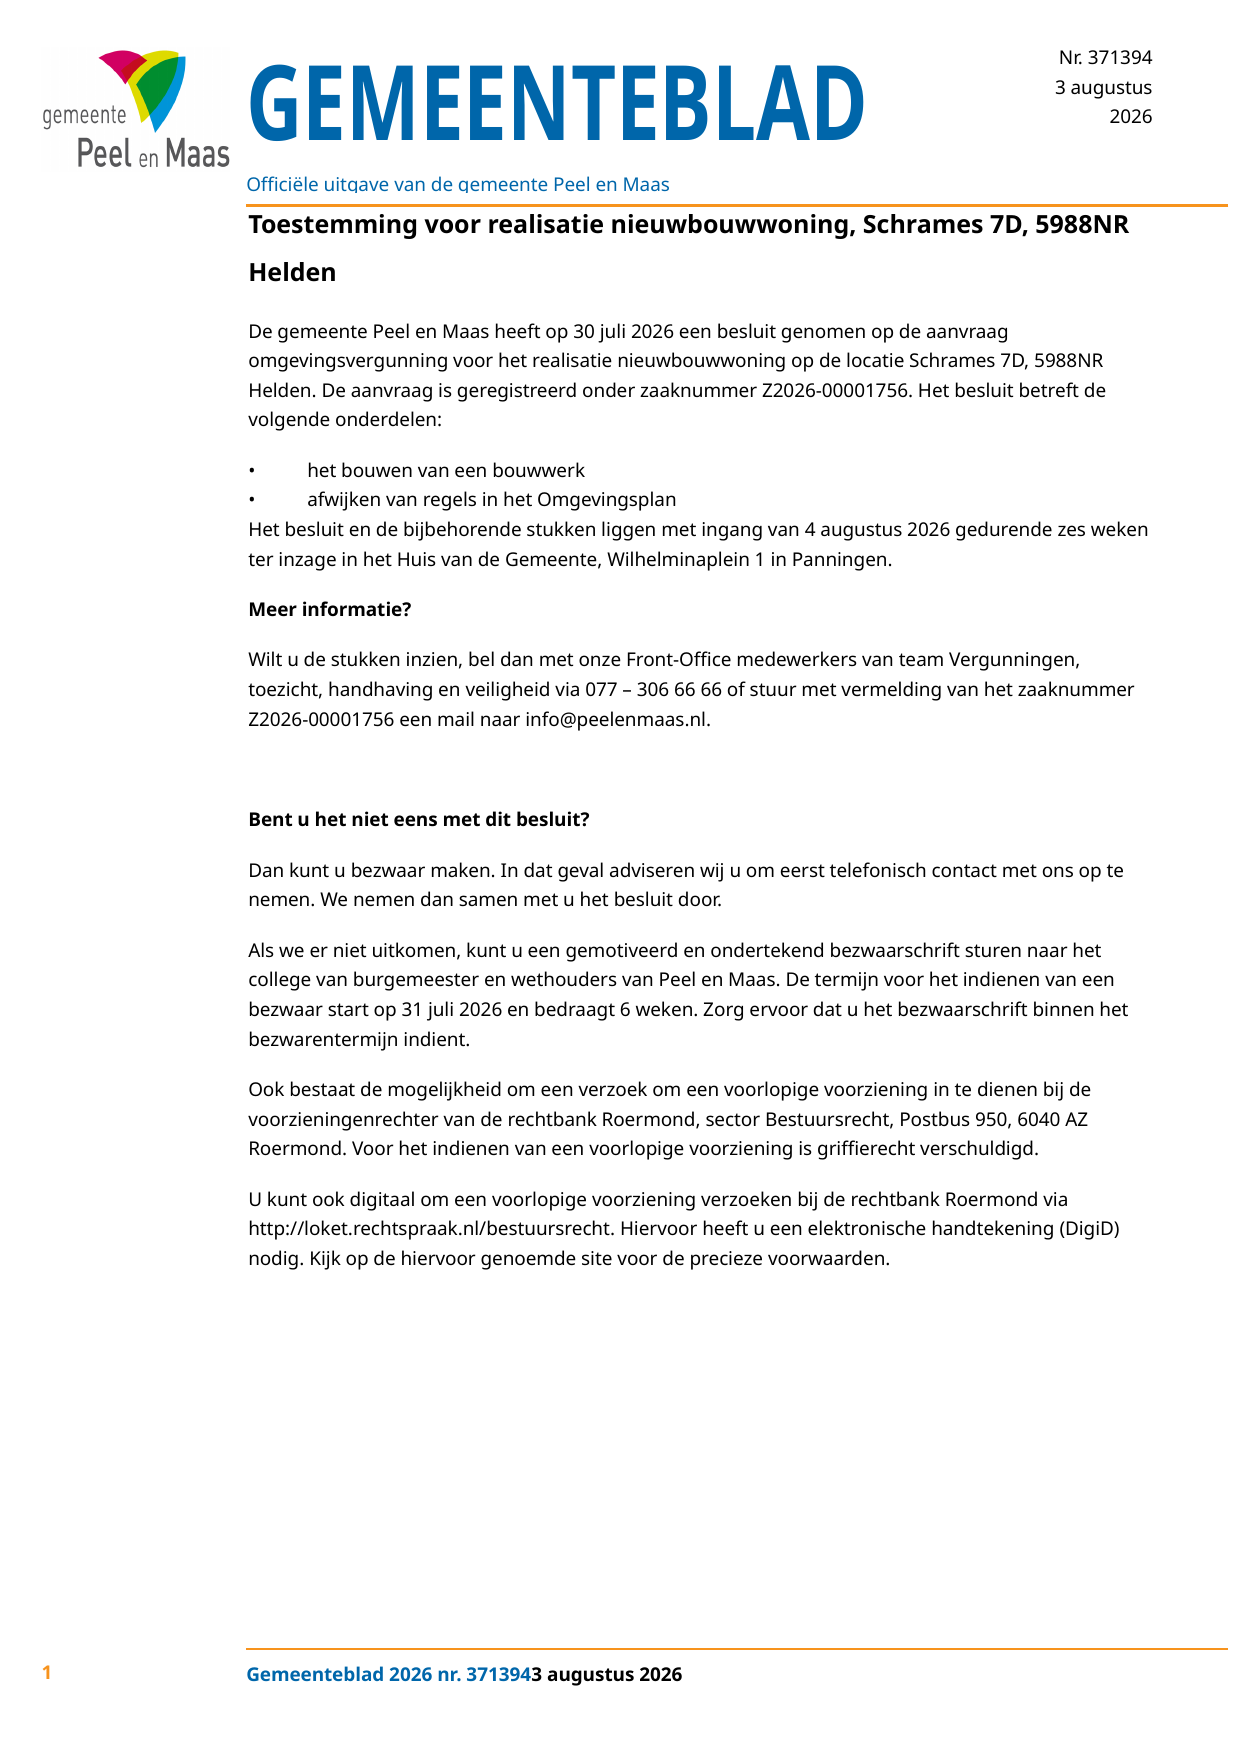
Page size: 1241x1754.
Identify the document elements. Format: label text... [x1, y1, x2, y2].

text Meer informatie? [248, 596, 1152, 622]
text Bent u het niet eens met dit besluit? [248, 807, 1152, 832]
text Dan kunt u bezwaar maken. In dat geval adviseren wij u om eerst telefonisch contact met ons op te nemen. We nemen dan samen met u het besluit door. [248, 857, 1152, 912]
picture [41, 47, 231, 172]
text U kunt ook digitaal om een voorlopige voorziening verzoeken bij de rechtbank Roermond via http://loket.rechtspraak.nl/bestuursrecht. Hiervoor heeft u een elektronische handtekening (DigiD) nodig. Kijk op de hiervoor genoemde site voor de precieze voorwaarden. [248, 1186, 1152, 1271]
text Wilt u de stukken inzien, bel dan met onze Front-Office medewerkers van team Vergunningen, toezicht, handhaving en veiligheid via 077 – 306 66 66 of stuur met vermelding van het zaaknummer Z2026-00001756 een mail naar info@peelenmaas.nl. [248, 647, 1152, 732]
text Het besluit en de bijbehorende stukken liggen met ingang van 4 augustus 2026 gedurende zes weken ter inzage in het Huis van de Gemeente, Wilhelminaplein 1 in Panningen. [248, 516, 1152, 572]
text De gemeente Peel en Maas heeft op 30 juli 2026 een besluit genomen op de aanvraag omgevingsvergunning voor het realisatie nieuwbouwwoning op de locatie Schrames 7D, 5988NR Helden. De aanvraag is geregistreerd onder zaaknummer Z2026-00001756. Het besluit betreft de volgende onderdelen: [248, 318, 1152, 432]
list afwijken van regels in het Omgevingsplan [248, 487, 1152, 512]
text Toestemming voor realisatie nieuwbouwwoning, Schrames 7D, 5988NR Helden [248, 207, 1152, 288]
text Als we er niet uitkomen, kunt u een gemotiveerd en ondertekend bezwaarschrift sturen naar het college van burgemeester en wethouders van Peel en Maas. De termijn voor het indienen van een bezwaar start op 31 juli 2026 en bedraagt 6 weken. Zorg ervoor dat u het bezwaarschrift binnen het bezwarentermijn indient. [248, 937, 1152, 1052]
list het bouwen van een bouwwerk [248, 457, 1152, 483]
text Ook bestaat de mogelijkheid om een verzoek om een voorlopige voorziening in te dienen bij de voorzieningenrechter van de rechtbank Roermond, sector Bestuursrecht, Postbus 950, 6040 AZ Roermond. Voor het indienen van een voorlopige voorziening is griffierecht verschuldigd. [248, 1076, 1152, 1161]
